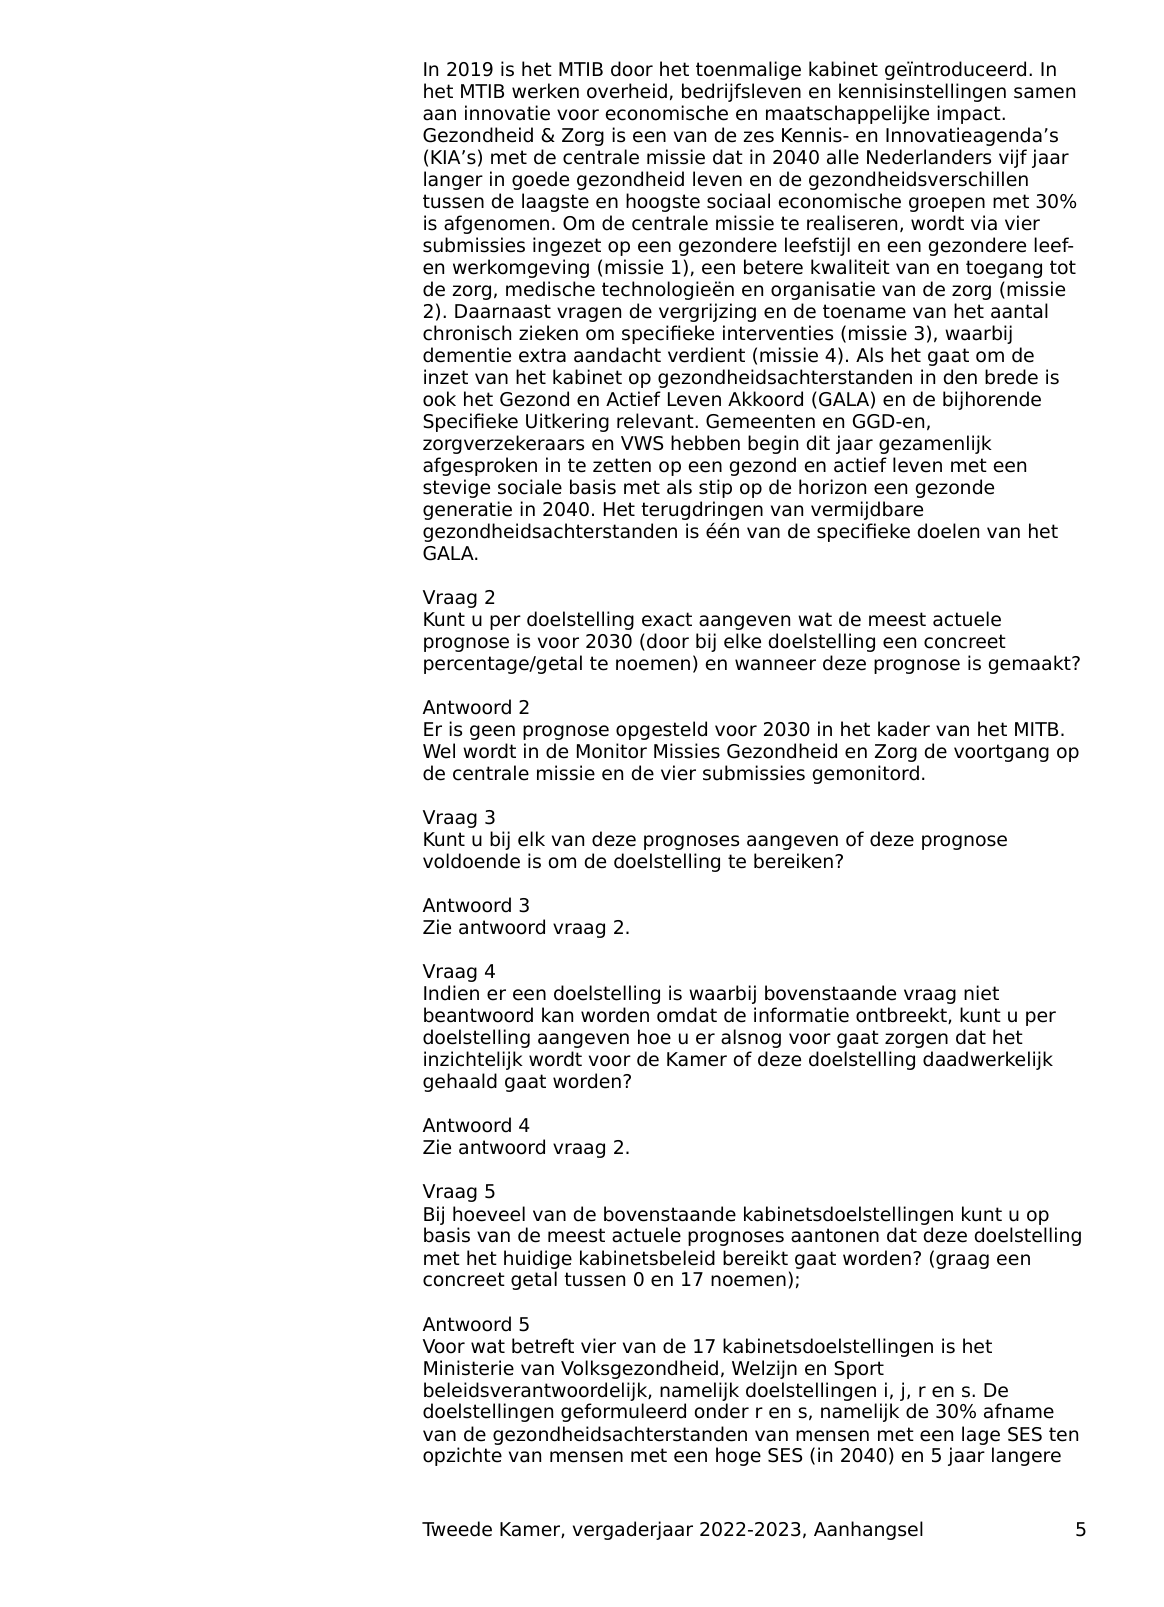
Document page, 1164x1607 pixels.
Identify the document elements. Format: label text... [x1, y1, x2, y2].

text Kunt u bij elk van deze prognoses aangeven of deze prognose voldoende is om de doelstelling te bereiken? [422, 829, 1087, 873]
text Indien er een doelstelling is waarbij bovenstaande vraag niet beantwoord kan worden omdat de informatie ontbreekt, kunt u per doelstelling aangeven hoe u er alsnog voor gaat zorgen dat het inzichtelijk wordt voor de Kamer of deze doelstelling daadwerkelijk gehaald gaat worden? [422, 983, 1087, 1093]
text Vraag 4 [422, 961, 1087, 983]
text Vraag 5 [422, 1181, 1087, 1203]
text Zie antwoord vraag 2. [422, 1137, 1087, 1159]
text Antwoord 2 [422, 697, 1087, 719]
text Zie antwoord vraag 2. [422, 917, 1087, 939]
text Antwoord 3 [422, 895, 1087, 917]
text Antwoord 5 [422, 1313, 1087, 1336]
text In 2019 is het MTIB door het toenmalige kabinet geïntroduceerd. In het MTIB werken overheid, bedrijfsleven en kennisinstellingen samen aan innovatie voor economische en maatschappelijke impact. Gezondheid & Zorg is een van de zes Kennis- en Innovatieagenda’s (KIA’s) met de centrale missie dat in 2040 alle Nederlanders vijf jaar langer in goede gezondheid leven en de gezondheidsverschillen tussen de laagste en hoogste sociaal economische groepen met 30% is afgenomen. Om de centrale missie te realiseren, wordt via vier submissies ingezet op een gezondere leefstijl en een gezondere leef- en werkomgeving (missie 1), een betere kwaliteit van en toegang tot de zorg, medische technologieën en organisatie van de zorg (missie 2). Daarnaast vragen de vergrijzing en de toename van het aantal chronisch zieken om specifieke interventies (missie 3), waarbij dementie extra aandacht verdient (missie 4). Als het gaat om de inzet van het kabinet op gezondheidsachterstanden in den brede is ook het Gezond en Actief Leven Akkoord (GALA) en de bijhorende Specifieke Uitkering relevant. Gemeenten en GGD-en, zorgverzekeraars en VWS hebben begin dit jaar gezamenlijk afgesproken in te zetten op een gezond en actief leven met een stevige sociale basis met als stip op de horizon een gezonde generatie in 2040. Het terugdringen van vermijdbare gezondheidsachterstanden is één van de specifieke doelen van het GALA. [422, 59, 1087, 564]
text Voor wat betreft vier van de 17 kabinetsdoelstellingen is het Ministerie van Volksgezondheid, Welzijn en Sport beleidsverantwoordelijk, namelijk doelstellingen i, j, r en s. De doelstellingen geformuleerd onder r en s, namelijk de 30% afname van de gezondheidsachterstanden van mensen met een lage SES ten opzichte van mensen met een hoge SES (in 2040) en 5 jaar langere [422, 1336, 1087, 1467]
text Vraag 3 [422, 807, 1087, 829]
text Kunt u per doelstelling exact aangeven wat de meest actuele prognose is voor 2030 (door bij elke doelstelling een concreet percentage/getal te noemen) en wanneer deze prognose is gemaakt? [422, 609, 1087, 675]
text Antwoord 4 [422, 1115, 1087, 1137]
text Bij hoeveel van de bovenstaande kabinetsdoelstellingen kunt u op basis van de meest actuele prognoses aantonen dat deze doelstelling met het huidige kabinetsbeleid bereikt gaat worden? (graag een concreet getal tussen 0 en 17 noemen); [422, 1203, 1087, 1291]
text Er is geen prognose opgesteld voor 2030 in het kader van het MITB. Wel wordt in de Monitor Missies Gezondheid en Zorg de voortgang op de centrale missie en de vier submissies gemonitord. [422, 719, 1087, 785]
text Vraag 2 [422, 587, 1087, 609]
